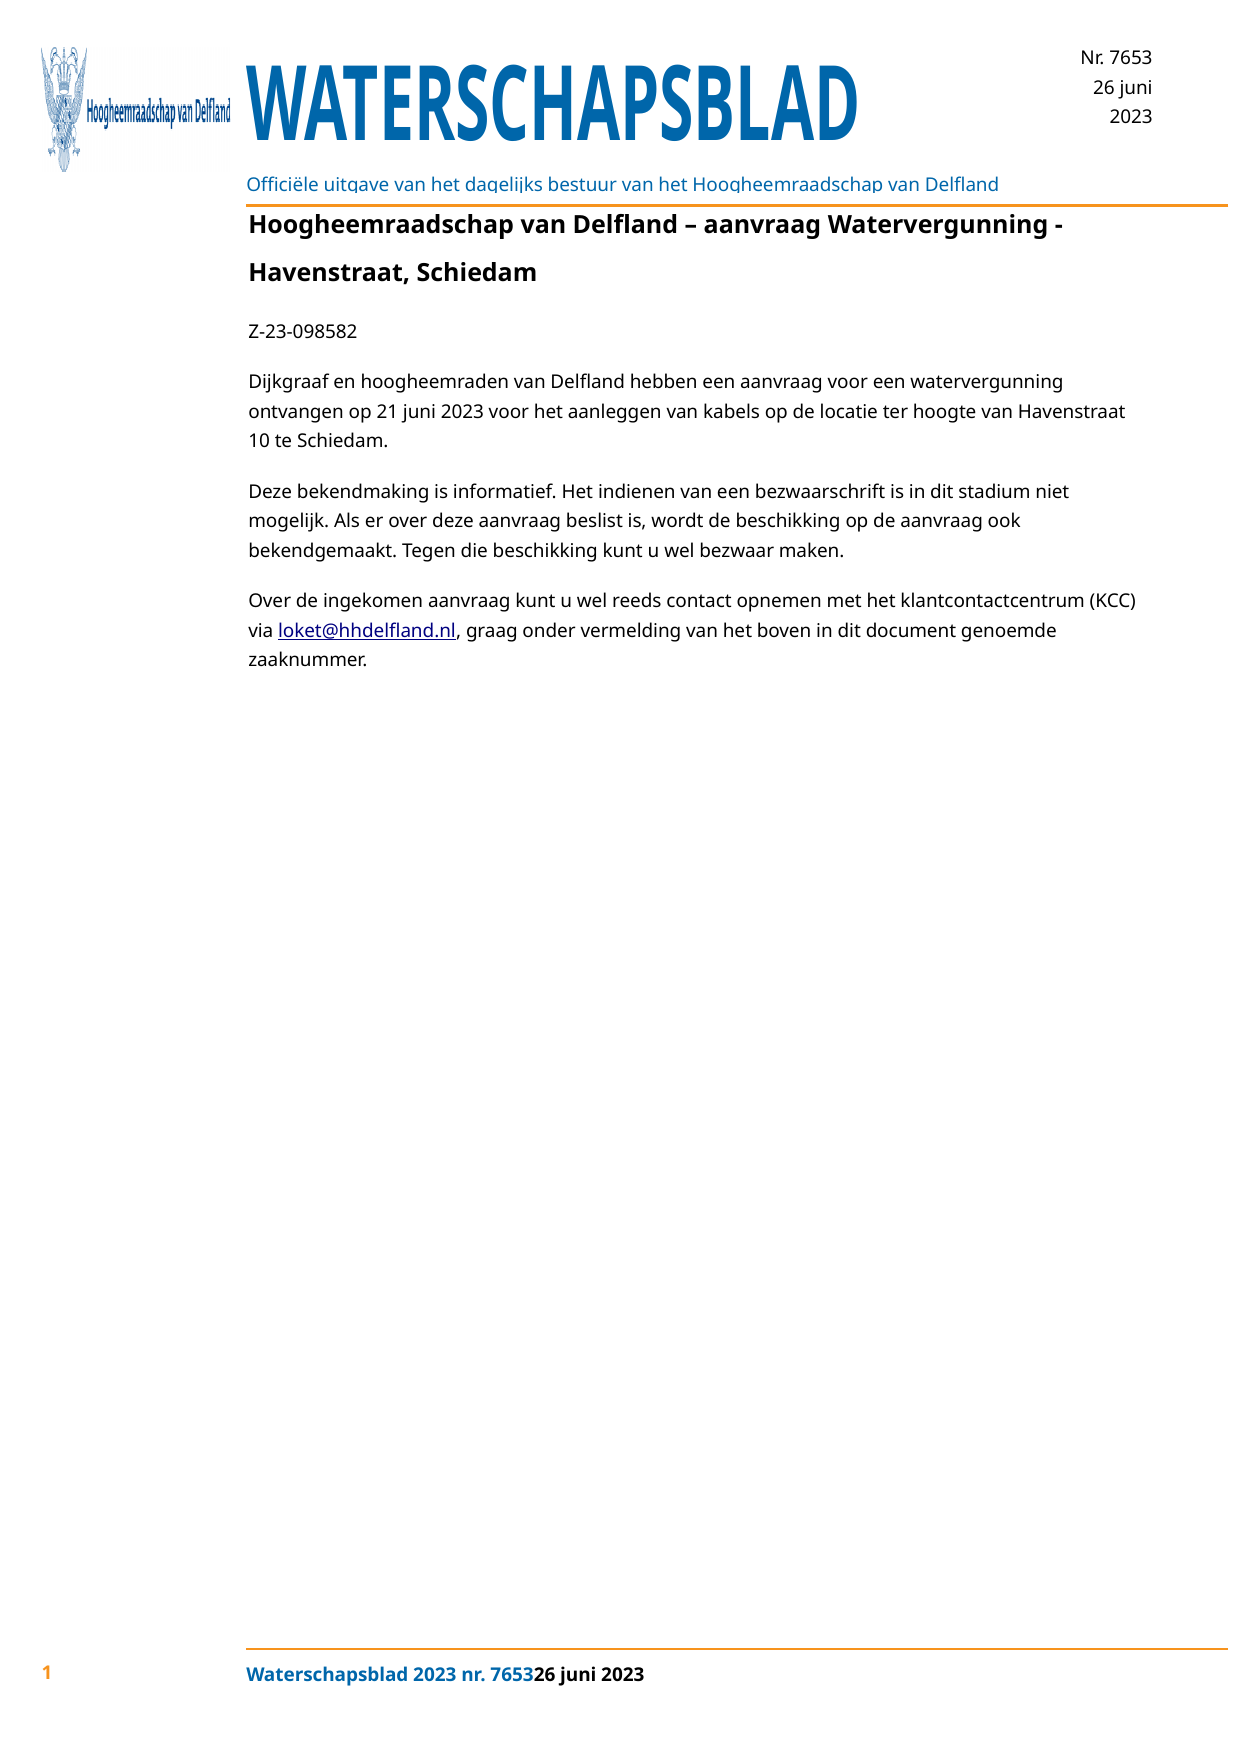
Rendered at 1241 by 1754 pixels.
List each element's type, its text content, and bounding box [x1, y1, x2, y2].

picture [41, 47, 231, 172]
text Hoogheemraadschap van Delfland – aanvraag Watervergunning - Havenstraat, Schiedam [248, 207, 1152, 288]
text Over de ingekomen aanvraag kunt u wel reeds contact opnemen met het klantcontactcentrum (KCC) via loket@hhdelfland.nl, graag onder vermelding van het boven in dit document genoemde zaaknummer. [248, 587, 1152, 672]
text Deze bekendmaking is informatief. Het indienen van een bezwaarschrift is in dit stadium niet mogelijk. Als er over deze aanvraag beslist is, wordt de beschikking op de aanvraag ook bekendgemaakt. Tegen die beschikking kunt u wel bezwaar maken. [248, 478, 1152, 563]
text Dijkgraaf en hoogheemraden van Delfland hebben een aanvraag voor een watervergunning ontvangen op 21 juni 2023 voor het aanleggen van kabels op de locatie ter hoogte van Havenstraat 10 te Schiedam. [248, 368, 1152, 453]
text Z-23-098582 [248, 318, 1152, 344]
